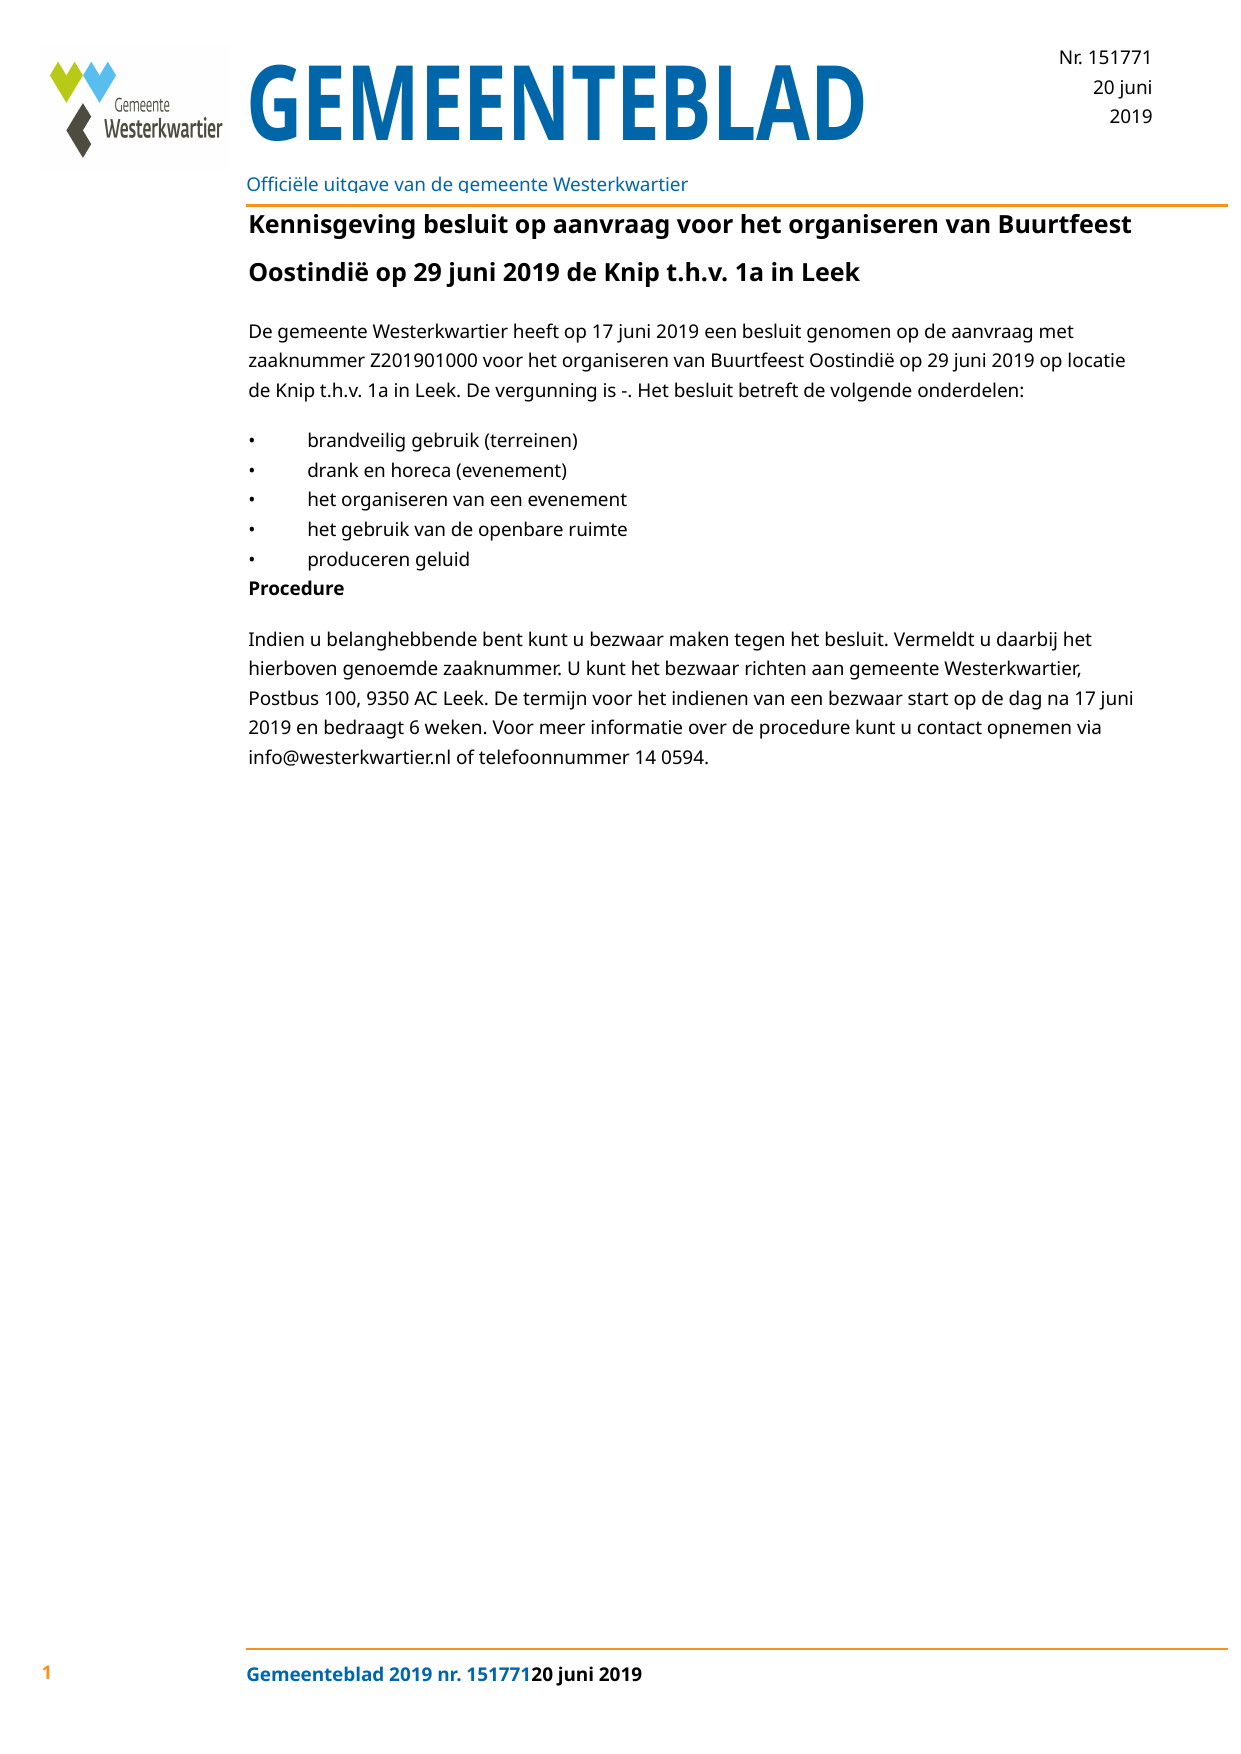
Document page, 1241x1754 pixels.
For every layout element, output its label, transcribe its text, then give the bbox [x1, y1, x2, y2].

text Indien u belanghebbende bent kunt u bezwaar maken tegen het besluit. Vermeldt u daarbij het hierboven genoemde zaaknummer. U kunt het bezwaar richten aan gemeente Westerkwartier, Postbus 100, 9350 AC Leek. De termijn voor het indienen van een bezwaar start op de dag na 17 juni 2019 en bedraagt 6 weken. Voor meer informatie over de procedure kunt u contact opnemen via info@westerkwartier.nl of telefoonnummer 14 0594. [248, 626, 1152, 770]
list het gebruik van de openbare ruimte [248, 516, 1152, 542]
list produceren geluid [248, 546, 1152, 572]
text De gemeente Westerkwartier heeft op 17 juni 2019 een besluit genomen op de aanvraag met zaaknummer Z201901000 voor het organiseren van Buurtfeest Oostindië op 29 juni 2019 op locatie de Knip t.h.v. 1a in Leek. De vergunning is -. Het besluit betreft de volgende onderdelen: [248, 318, 1152, 403]
list drank en horeca (evenement) [248, 457, 1152, 483]
list brandveilig gebruik (terreinen) [248, 427, 1152, 453]
picture [41, 47, 231, 172]
text Kennisgeving besluit op aanvraag voor het organiseren van Buurtfeest Oostindië op 29 juni 2019 de Knip t.h.v. 1a in Leek [248, 207, 1152, 288]
list het organiseren van een evenement [248, 487, 1152, 512]
text Procedure [248, 575, 1152, 601]
